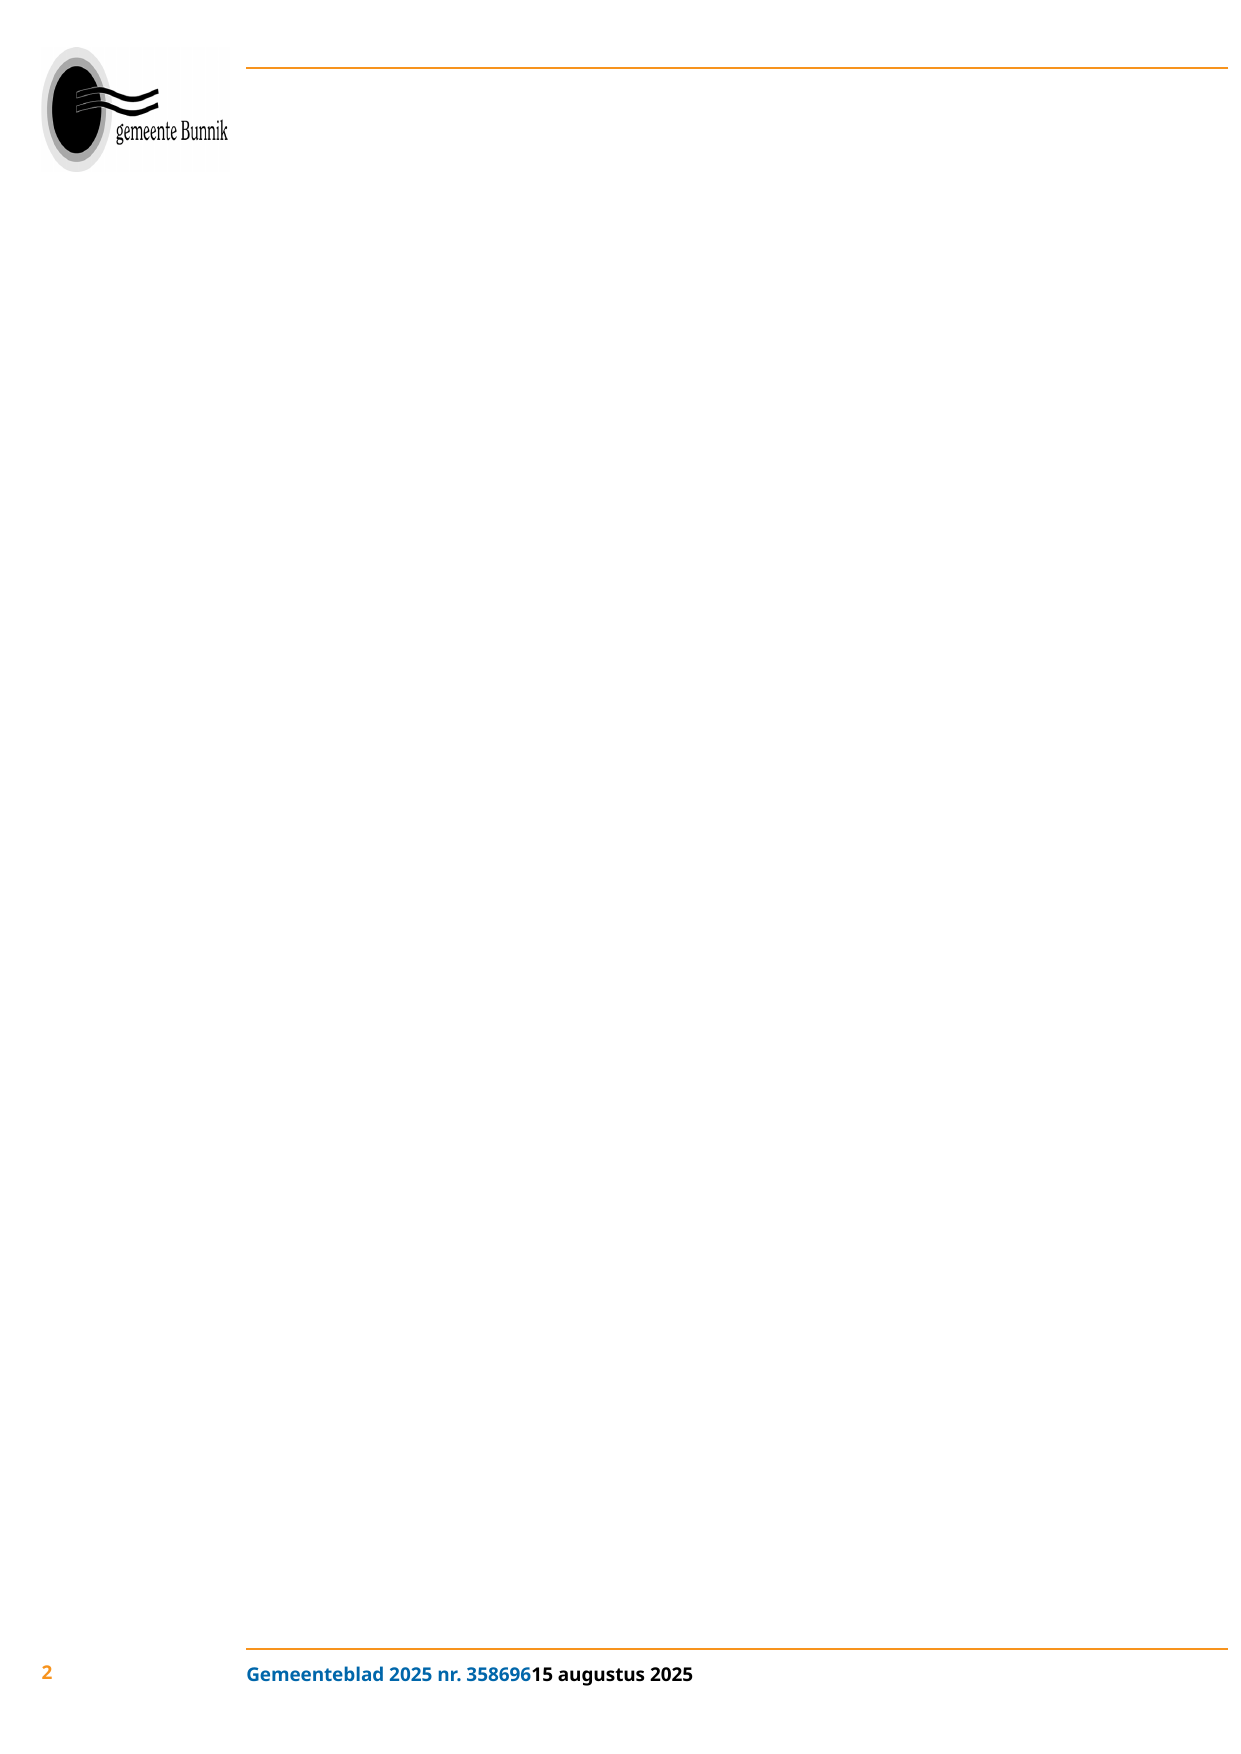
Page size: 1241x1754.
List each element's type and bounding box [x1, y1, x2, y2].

picture [41, 47, 231, 172]
